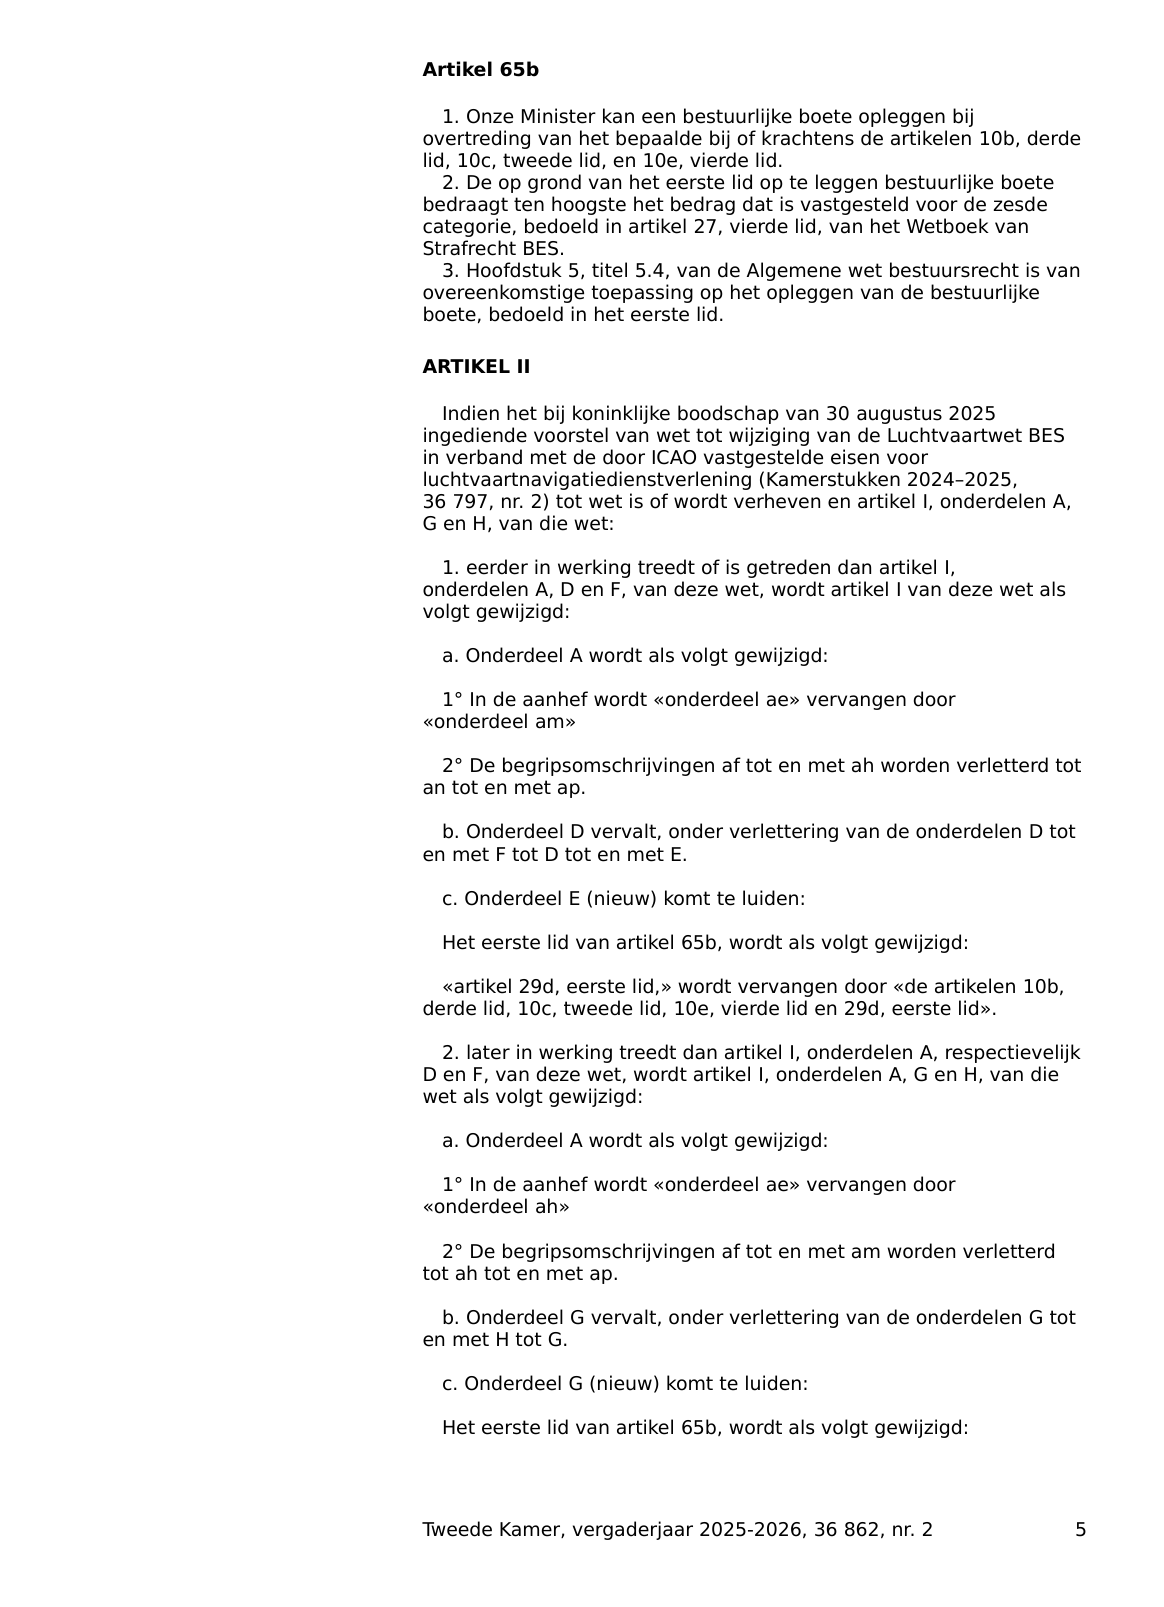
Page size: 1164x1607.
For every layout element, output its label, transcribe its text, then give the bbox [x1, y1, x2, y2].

text 1. Onze Minister kan een bestuurlijke boete opleggen bij overtreding van het bepaalde bij of krachtens de artikelen 10b, derde lid, 10c, tweede lid, en 10e, vierde lid. [422, 106, 1087, 172]
subtitle ARTIKEL II [422, 356, 1087, 378]
subtitle Artikel 65b [422, 59, 1087, 81]
text 1° In de aanhef wordt «onderdeel ae» vervangen door «onderdeel am» [422, 689, 1087, 733]
text c. Onderdeel E (nieuw) komt te luiden: [422, 888, 1087, 909]
text Indien het bij koninklijke boodschap van 30 augustus 2025 ingediende voorstel van wet tot wijziging van de Luchtvaartwet BES in verband met de door ICAO vastgestelde eisen voor luchtvaartnavigatiedienstverlening (Kamerstukken 2024–2025, 36 797, nr. 2) tot wet is of wordt verheven en artikel I, onderdelen A, G en H, van die wet: [422, 403, 1087, 535]
text «artikel 29d, eerste lid,» wordt vervangen door «de artikelen 10b, derde lid, 10c, tweede lid, 10e, vierde lid en 29d, eerste lid». [422, 976, 1087, 1020]
text 2° De begripsomschrijvingen af tot en met ah worden verletterd tot an tot en met ap. [422, 755, 1087, 799]
text Het eerste lid van artikel 65b, wordt als volgt gewijzigd: [422, 1417, 1087, 1439]
text 2° De begripsomschrijvingen af tot en met am worden verletterd tot ah tot en met ap. [422, 1241, 1087, 1284]
text b. Onderdeel D vervalt, onder verlettering van de onderdelen D tot en met F tot D tot en met E. [422, 821, 1087, 865]
text a. Onderdeel A wordt als volgt gewijzigd: [422, 1130, 1087, 1152]
text c. Onderdeel G (nieuw) komt te luiden: [422, 1373, 1087, 1395]
text 2. later in werking treedt dan artikel I, onderdelen A, respectievelijk D en F, van deze wet, wordt artikel I, onderdelen A, G en H, van die wet als volgt gewijzigd: [422, 1042, 1087, 1108]
text b. Onderdeel G vervalt, onder verlettering van de onderdelen G tot en met H tot G. [422, 1307, 1087, 1351]
text 1° In de aanhef wordt «onderdeel ae» vervangen door «onderdeel ah» [422, 1174, 1087, 1218]
text a. Onderdeel A wordt als volgt gewijzigd: [422, 645, 1087, 667]
text 2. De op grond van het eerste lid op te leggen bestuurlijke boete bedraagt ten hoogste het bedrag dat is vastgesteld voor de zesde categorie, bedoeld in artikel 27, vierde lid, van het Wetboek van Strafrecht BES. [422, 172, 1087, 260]
text Het eerste lid van artikel 65b, wordt als volgt gewijzigd: [422, 932, 1087, 954]
text 1. eerder in werking treedt of is getreden dan artikel I, onderdelen A, D en F, van deze wet, wordt artikel I van deze wet als volgt gewijzigd: [422, 557, 1087, 623]
text 3. Hoofdstuk 5, titel 5.4, van de Algemene wet bestuursrecht is van overeenkomstige toepassing op het opleggen van de bestuurlijke boete, bedoeld in het eerste lid. [422, 260, 1087, 326]
